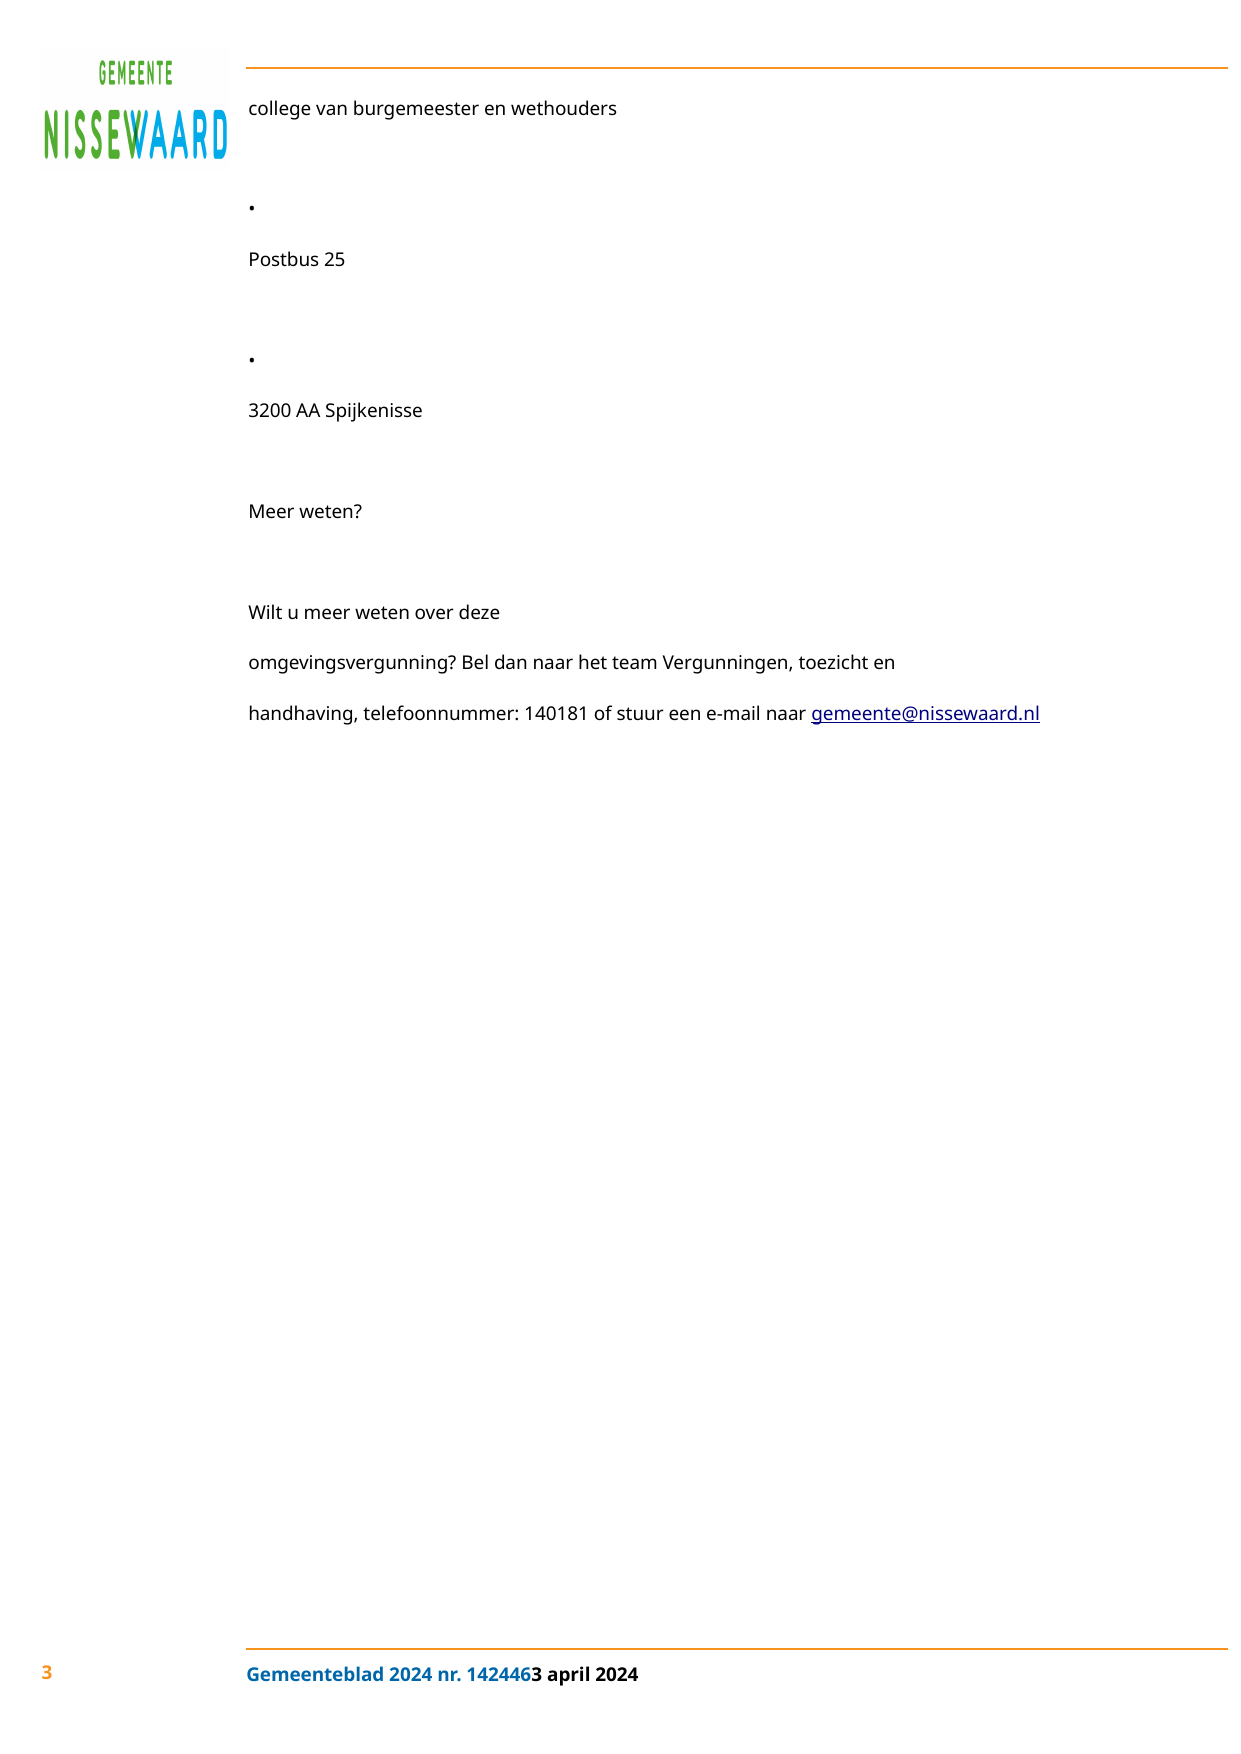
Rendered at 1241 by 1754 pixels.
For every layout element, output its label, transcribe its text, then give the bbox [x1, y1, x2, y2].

text Postbus 25 [248, 246, 1152, 272]
text • [248, 196, 1152, 221]
text omgevingsvergunning? Bel dan naar het team Vergunningen, toezicht en [248, 649, 1152, 675]
text Wilt u meer weten over deze [248, 599, 1152, 625]
text • [248, 347, 1152, 373]
picture [41, 47, 231, 172]
text Meer weten? [248, 498, 1152, 524]
text college van burgemeester en wethouders [248, 95, 1152, 121]
text 3200 AA Spijkenisse [248, 397, 1152, 423]
text handhaving, telefoonnummer: 140181 of stuur een e-mail naar gemeente@nissewaard.nl [248, 700, 1152, 726]
